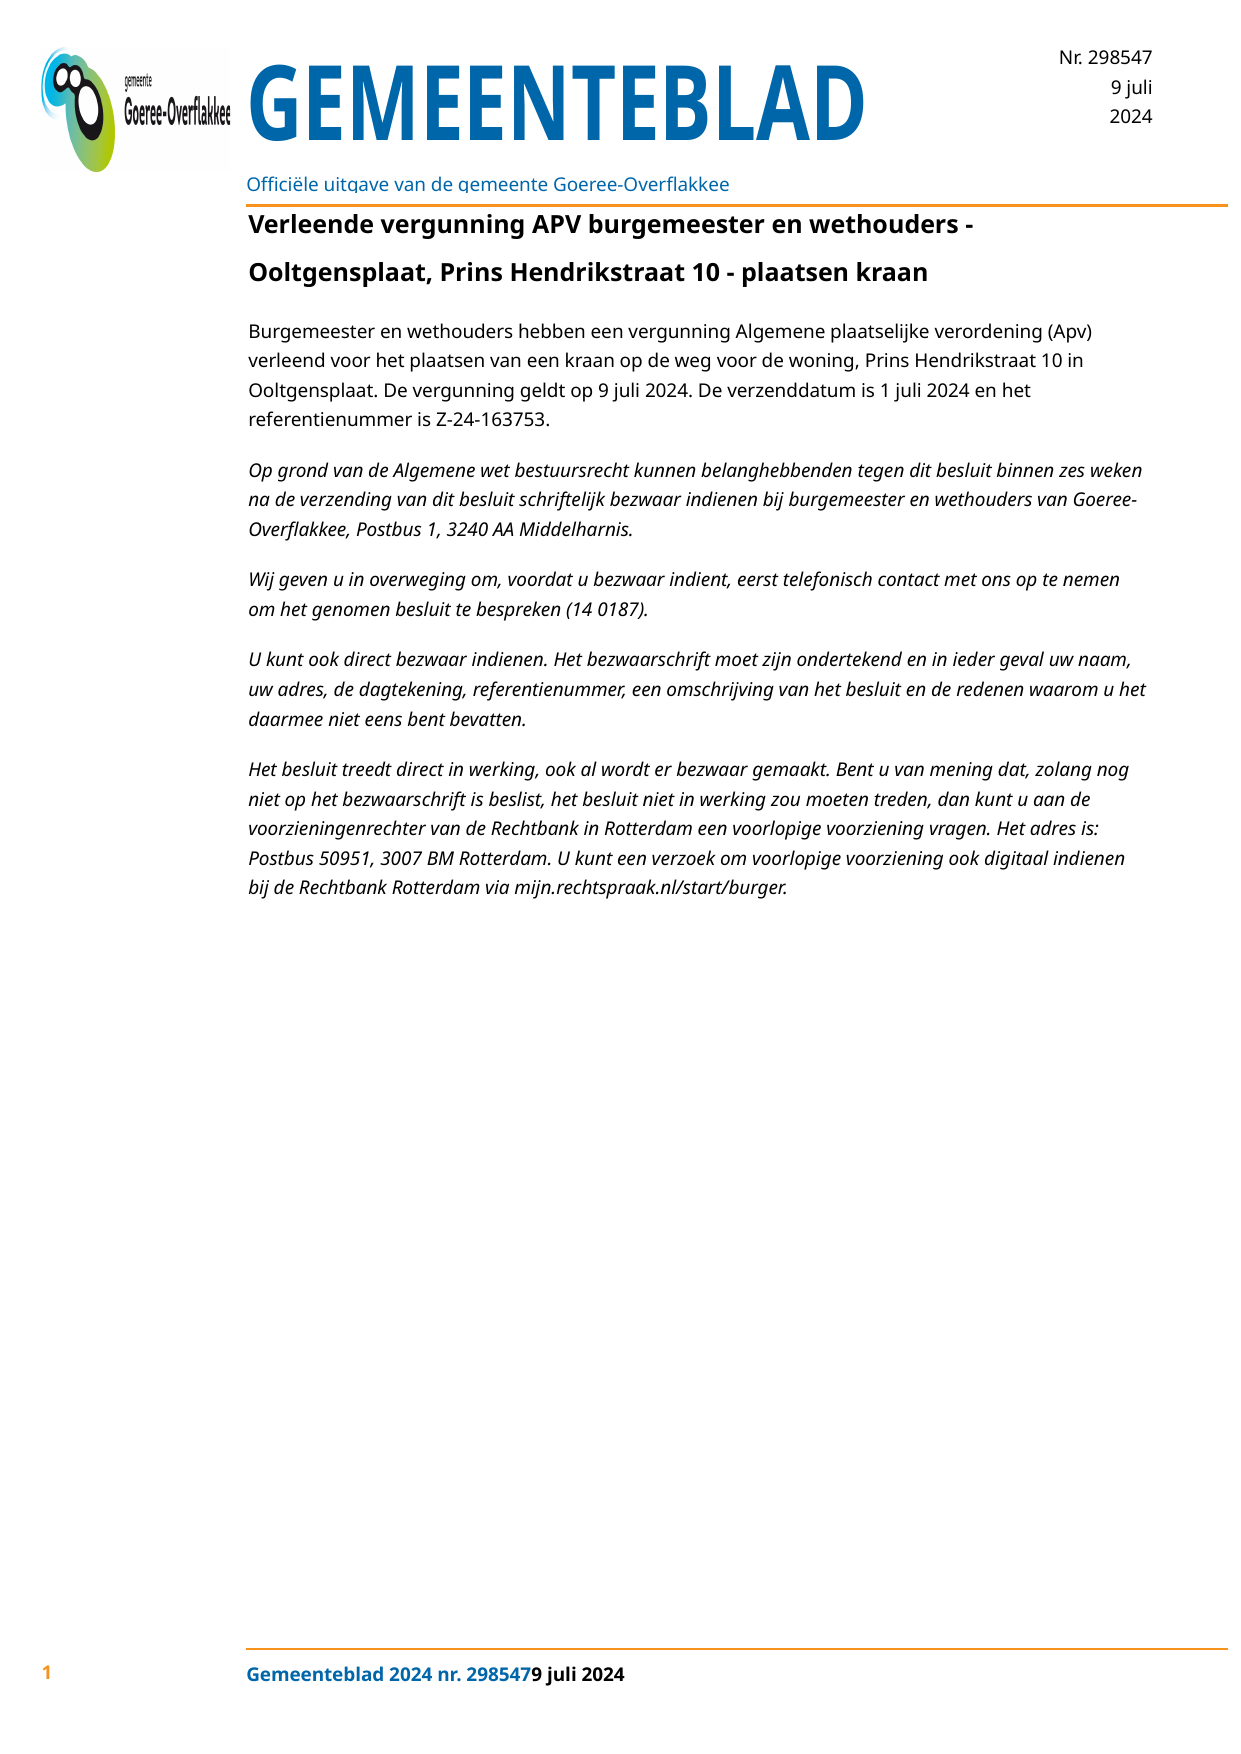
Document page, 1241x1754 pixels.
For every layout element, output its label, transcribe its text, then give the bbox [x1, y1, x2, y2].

picture [41, 47, 231, 172]
text Verleende vergunning APV burgemeester en wethouders - Ooltgensplaat, Prins Hendrikstraat 10 - plaatsen kraan [248, 207, 1152, 288]
text Wij geven u in overweging om, voordat u bezwaar indient, eerst telefonisch contact met ons op te nemen om het genomen besluit te bespreken (14 0187). [248, 567, 1152, 622]
text Het besluit treedt direct in werking, ook al wordt er bezwaar gemaakt. Bent u van mening dat, zolang nog niet op het bezwaarschrift is beslist, het besluit niet in werking zou moeten treden, dan kunt u aan de voorzieningenrechter van de Rechtbank in Rotterdam een voorlopige voorziening vragen. Het adres is: Postbus 50951, 3007 BM Rotterdam. U kunt een verzoek om voorlopige voorziening ook digitaal indienen bij de Rechtbank Rotterdam via mijn.rechtspraak.nl/start/burger. [248, 756, 1152, 900]
text Burgemeester en wethouders hebben een vergunning Algemene plaatselijke verordening (Apv) verleend voor het plaatsen van een kraan op de weg voor de woning, Prins Hendrikstraat 10 in Ooltgensplaat. De vergunning geldt op 9 juli 2024. De verzenddatum is 1 juli 2024 en het referentienummer is Z-24-163753. [248, 318, 1152, 432]
text Op grond van de Algemene wet bestuursrecht kunnen belanghebbenden tegen dit besluit binnen zes weken na de verzending van dit besluit schriftelijk bezwaar indienen bij burgemeester en wethouders van Goeree-Overflakkee, Postbus 1, 3240 AA Middelharnis. [248, 457, 1152, 542]
text U kunt ook direct bezwaar indienen. Het bezwaarschrift moet zijn ondertekend en in ieder geval uw naam, uw adres, de dagtekening, referentienummer, een omschrijving van het besluit en de redenen waarom u het daarmee niet eens bent bevatten. [248, 647, 1152, 732]
